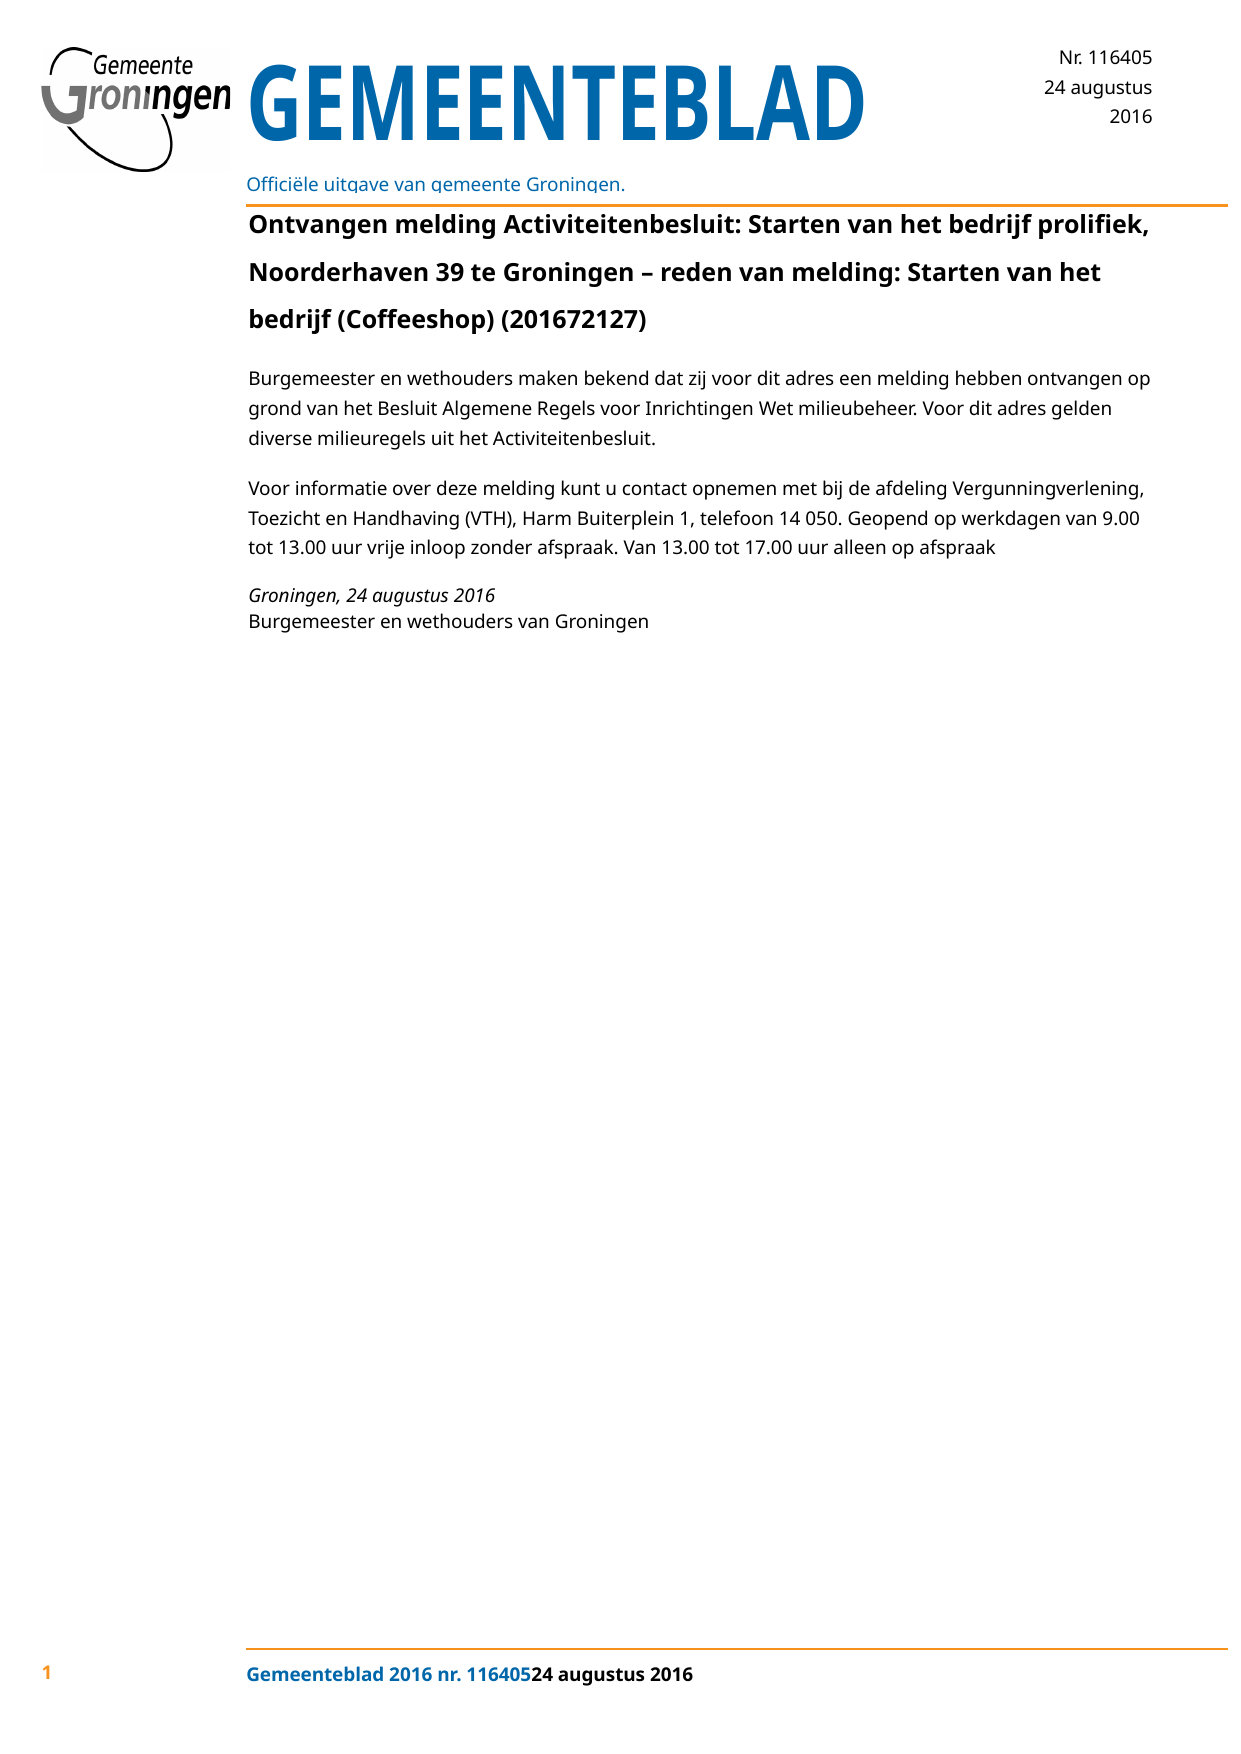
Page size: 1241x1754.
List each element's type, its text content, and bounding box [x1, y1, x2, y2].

text Burgemeester en wethouders van Groningen [248, 608, 1152, 633]
picture [41, 47, 231, 172]
text Burgemeester en wethouders maken bekend dat zij voor dit adres een melding hebben ontvangen op grond van het Besluit Algemene Regels voor Inrichtingen Wet milieubeheer. Voor dit adres gelden diverse milieuregels uit het Activiteitenbesluit. [248, 366, 1152, 450]
text Ontvangen melding Activiteitenbesluit: Starten van het bedrijf prolifiek, Noorderhaven 39 te Groningen – reden van melding: Starten van het bedrijf (Coffeeshop) (201672127) [248, 207, 1152, 336]
text Groningen, 24 augustus 2016 [248, 582, 1152, 608]
text Voor informatie over deze melding kunt u contact opnemen met bij de afdeling Vergunningverlening, Toezicht en Handhaving (VTH), Harm Buiterplein 1, telefoon 14 050. Geopend op werkdagen van 9.00 tot 13.00 uur vrije inloop zonder afspraak. Van 13.00 tot 17.00 uur alleen op afspraak [248, 475, 1152, 560]
